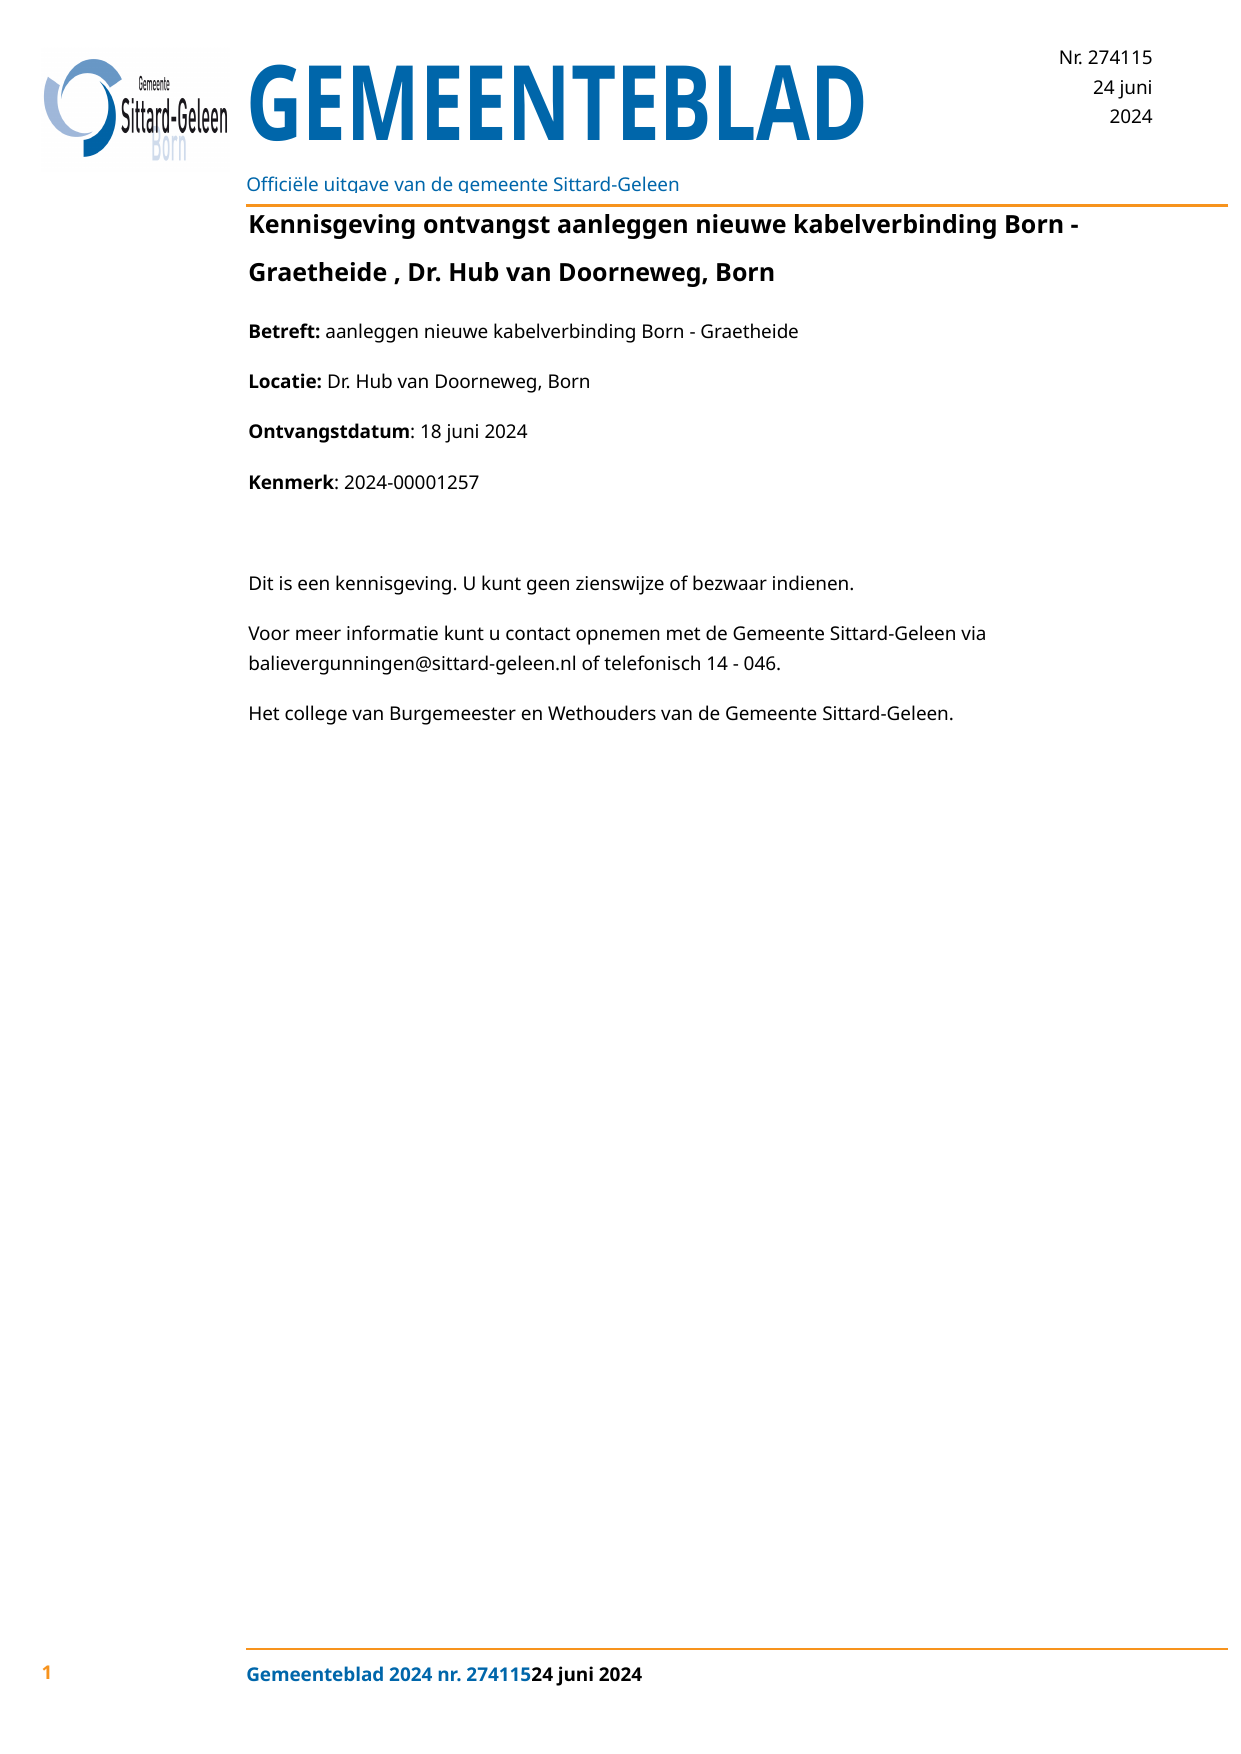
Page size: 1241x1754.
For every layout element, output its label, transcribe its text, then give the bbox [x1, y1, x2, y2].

text Kennisgeving ontvangst aanleggen nieuwe kabelverbinding Born - Graetheide , Dr. Hub van Doorneweg, Born [248, 207, 1152, 288]
text Kenmerk: 2024-00001257 [248, 469, 1152, 495]
text Betreft: aanleggen nieuwe kabelverbinding Born - Graetheide [248, 318, 1152, 344]
text Ontvangstdatum: 18 juni 2024 [248, 419, 1152, 444]
text Dit is een kennisgeving. U kunt geen zienswijze of bezwaar indienen. [248, 570, 1152, 596]
text Locatie: Dr. Hub van Doorneweg, Born [248, 368, 1152, 394]
text Het college van Burgemeester en Wethouders van de Gemeente Sittard-Geleen. [248, 700, 1152, 726]
text Voor meer informatie kunt u contact opnemen met de Gemeente Sittard-Geleen via balievergunningen@sittard-geleen.nl of telefonisch 14 - 046. [248, 620, 1152, 676]
picture [41, 47, 231, 172]
